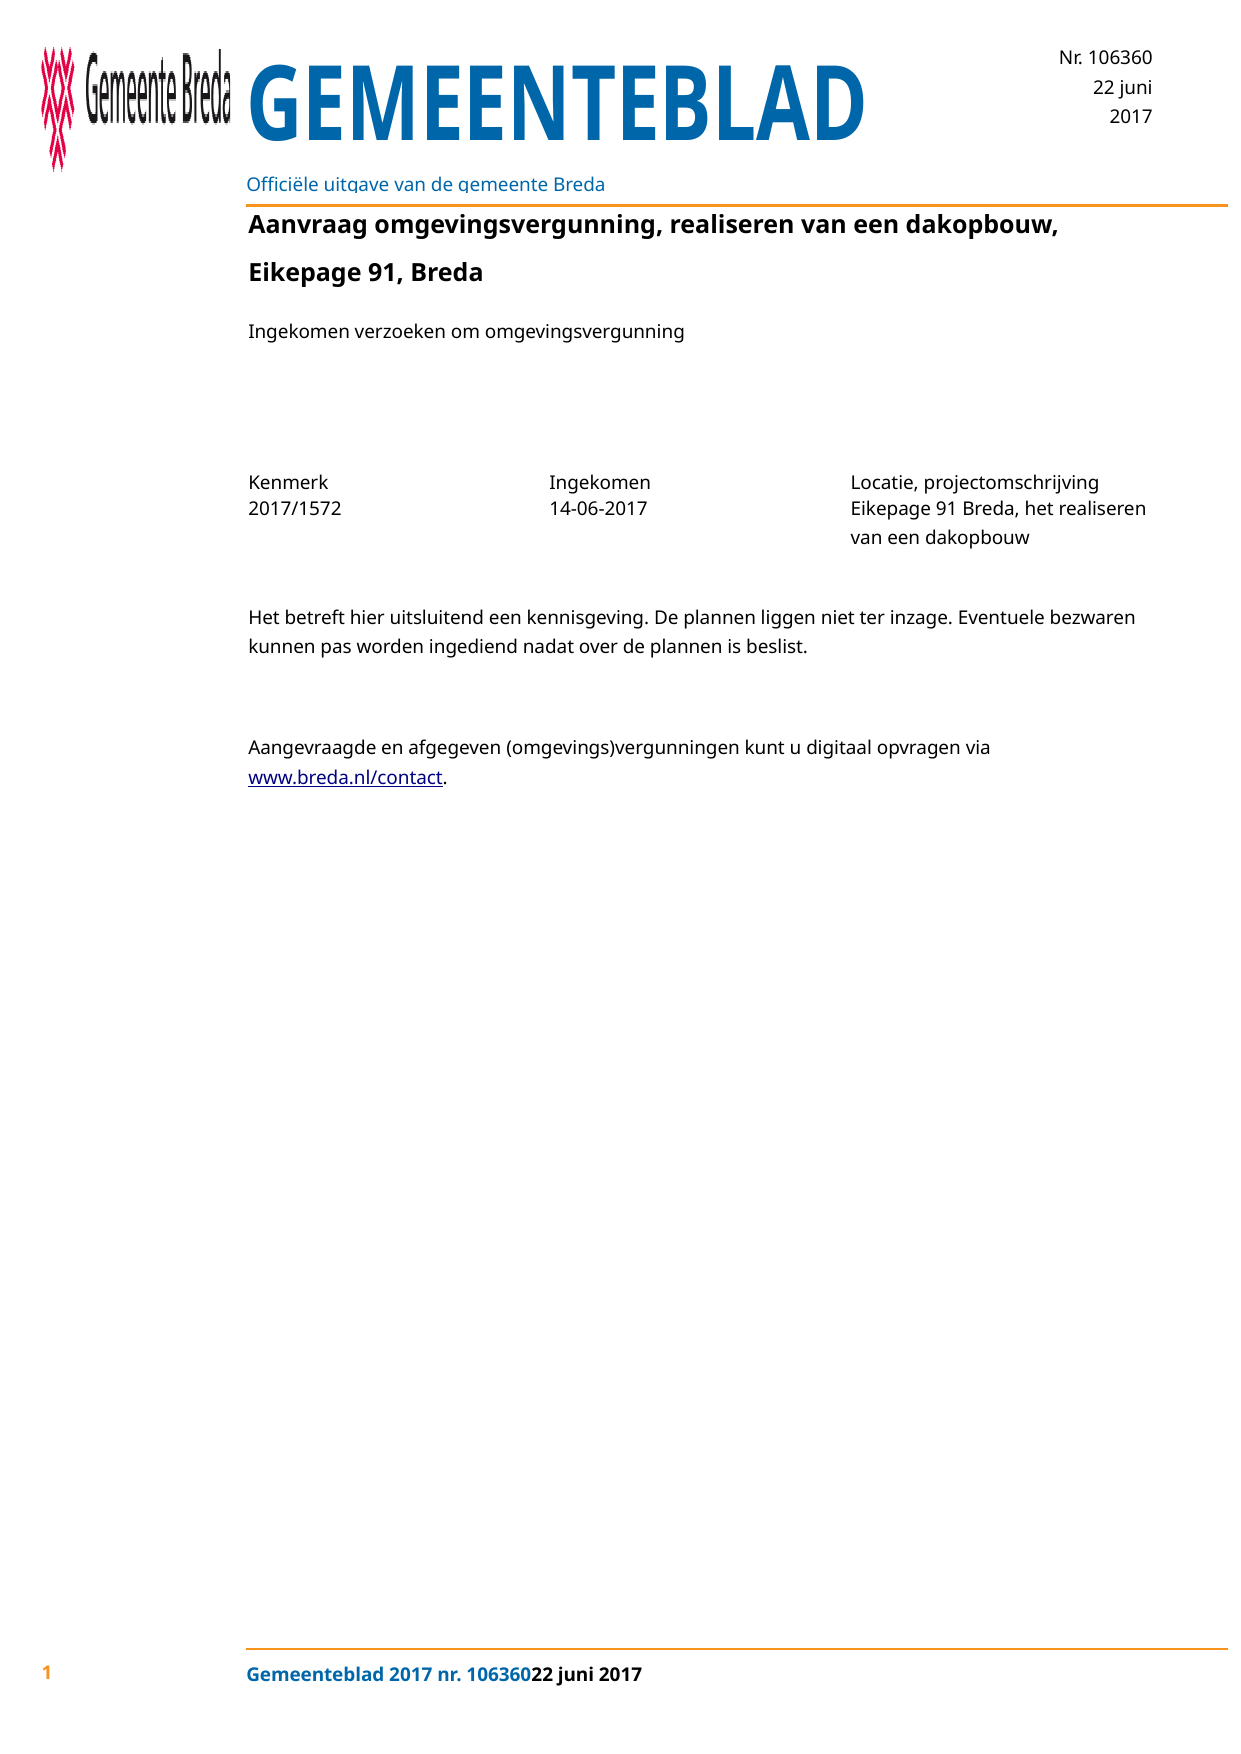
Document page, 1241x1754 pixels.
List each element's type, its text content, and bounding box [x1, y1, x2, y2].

table_cell Eikepage 91 Breda, het realiseren van een dakopbouw [850, 495, 1152, 550]
table_header Ingekomen [549, 469, 850, 495]
table_cell 14-06-2017 [549, 495, 850, 550]
text Ingekomen verzoeken om omgevingsvergunning [248, 318, 1152, 344]
table_header Kenmerk [248, 469, 549, 495]
picture [41, 47, 231, 172]
text Het betreft hier uitsluitend een kennisgeving. De plannen liggen niet ter inzage. Eventuele bezwaren kunnen pas worden ingediend nadat over de plannen is beslist. [248, 604, 1152, 659]
text Aangevraagde en afgegeven (omgevings)vergunningen kunt u digitaal opvragen via www.breda.nl/contact. [248, 734, 1152, 790]
table_header Locatie, projectomschrijving [850, 469, 1152, 495]
table_cell 2017/1572 [248, 495, 549, 550]
text Aanvraag omgevingsvergunning, realiseren van een dakopbouw, Eikepage 91, Breda [248, 207, 1152, 288]
